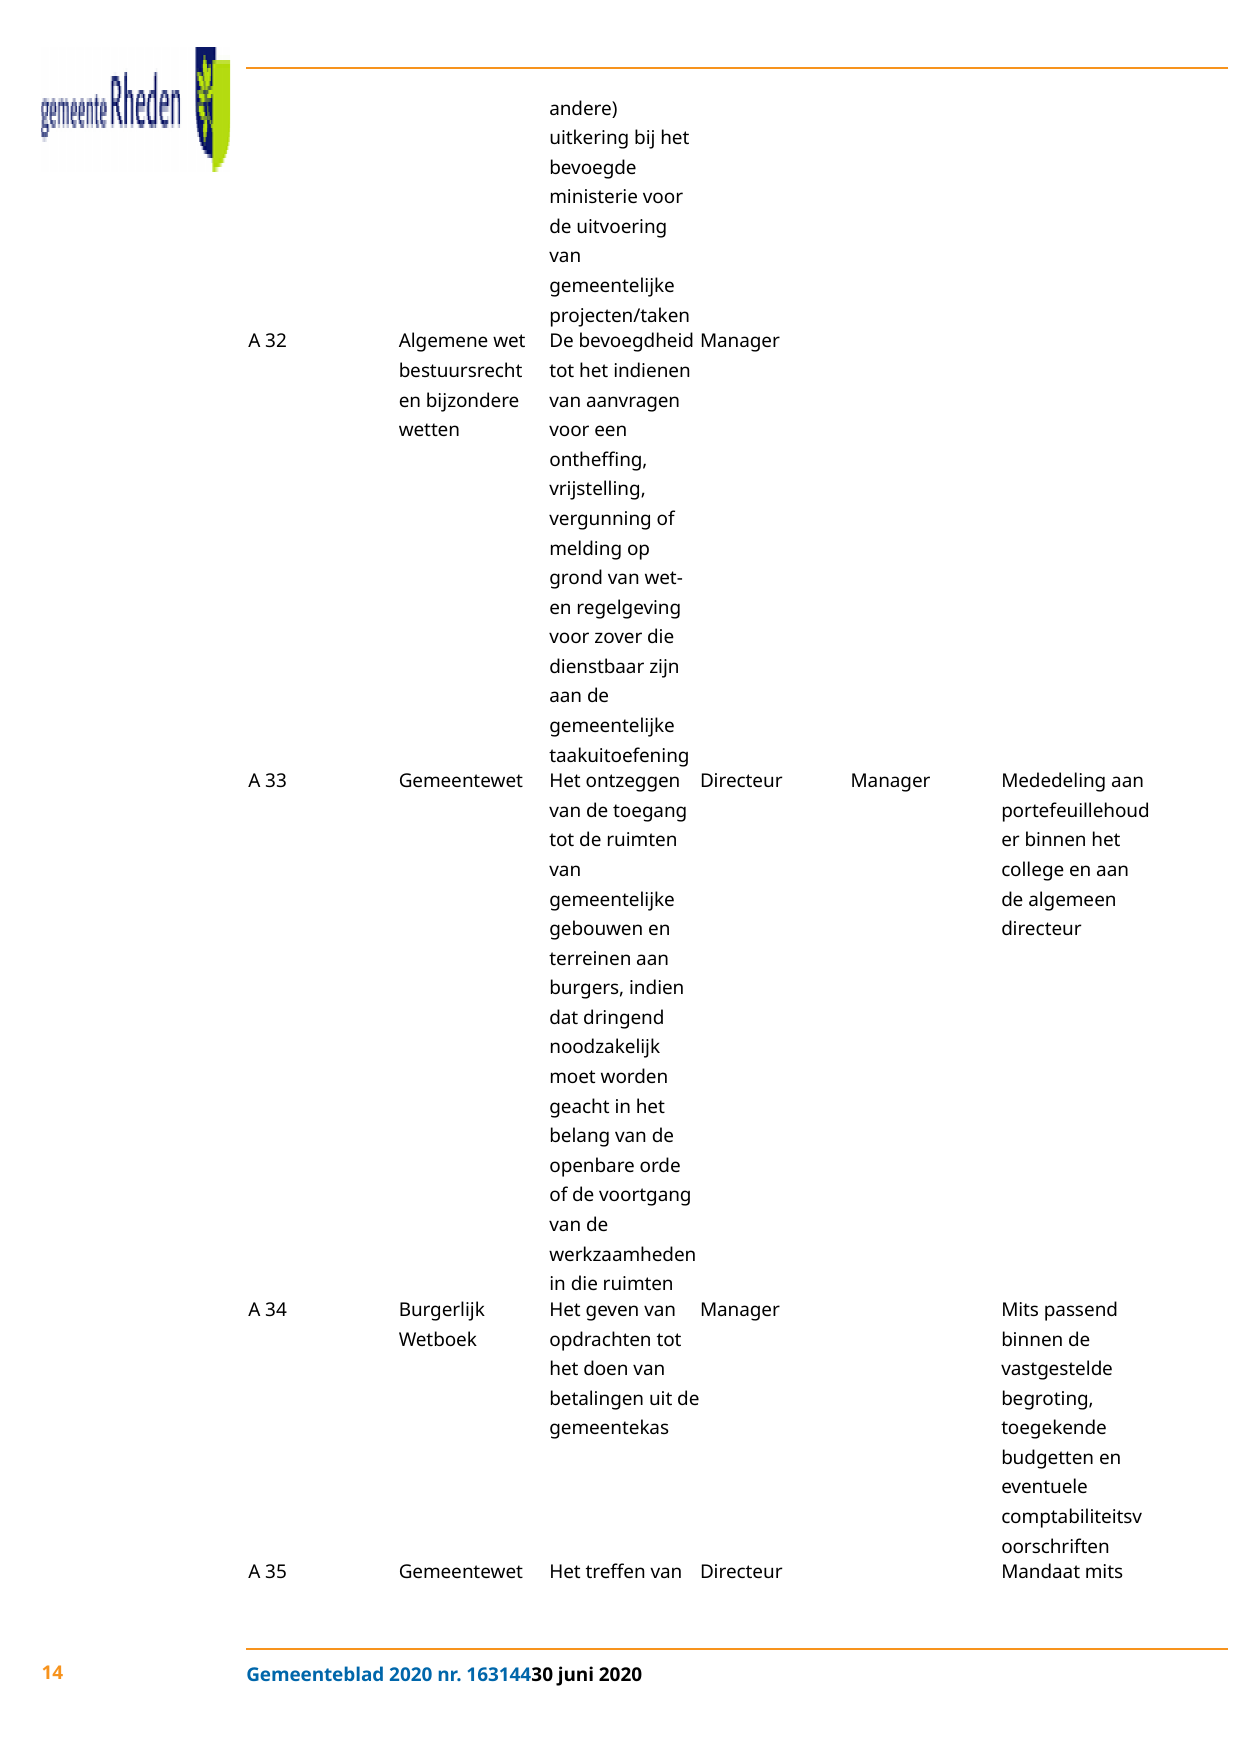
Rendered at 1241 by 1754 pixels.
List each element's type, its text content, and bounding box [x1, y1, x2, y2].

table_cell Het ontzeggen van de toegang tot de ruimten van gemeentelijke gebouwen en terreinen aan burgers, indien dat dringend noodzakelijk moet worden geacht in het belang van de openbare orde of de voortgang van de werkzaamheden in die ruimten [549, 768, 700, 1296]
table_cell [850, 1559, 1001, 1584]
table_cell [700, 95, 850, 328]
table_cell Directeur [700, 768, 850, 1296]
table_cell [1001, 95, 1152, 328]
table_cell Mededeling aan portefeuillehouder binnen het college en aan de algemeen directeur [1001, 768, 1152, 1296]
table_cell Manager [850, 768, 1001, 1296]
table_cell [1001, 328, 1152, 767]
table_cell Mits passend binnen de vastgestelde begroting, toegekende budgetten en eventuele comptabiliteitsvoorschriften [1001, 1296, 1152, 1558]
table_cell [850, 328, 1001, 767]
table_cell [399, 95, 549, 328]
table_cell Algemene wet bestuursrecht en bijzondere wetten [399, 328, 549, 767]
table_cell andere) uitkering bij het bevoegde ministerie voor de uitvoering van gemeentelijke projecten/taken [549, 95, 700, 328]
table_cell Manager [700, 328, 850, 767]
table_cell Mandaat mits [1001, 1559, 1152, 1584]
table_cell Burgerlijk Wetboek [399, 1296, 549, 1558]
table_cell A 33 [248, 768, 398, 1296]
table_cell A 32 [248, 328, 398, 767]
table_cell Manager [700, 1296, 850, 1558]
table_cell Het geven van opdrachten tot het doen van betalingen uit de gemeentekas [549, 1296, 700, 1558]
table_cell A 34 [248, 1296, 398, 1558]
table_cell Gemeentewet [399, 768, 549, 1296]
table_cell [850, 1296, 1001, 1558]
table_cell Het treffen van [549, 1559, 700, 1584]
table_cell Gemeentewet [399, 1559, 549, 1584]
table_cell [850, 95, 1001, 328]
table_cell Directeur [700, 1559, 850, 1584]
table_cell A 35 [248, 1559, 398, 1584]
table_cell De bevoegdheid tot het indienen van aanvragen voor een ontheffing, vrijstelling, vergunning of melding op grond van wet- en regelgeving voor zover die dienstbaar zijn aan de gemeentelijke taakuitoefening [549, 328, 700, 767]
table_cell [248, 95, 398, 328]
picture [41, 47, 231, 172]
